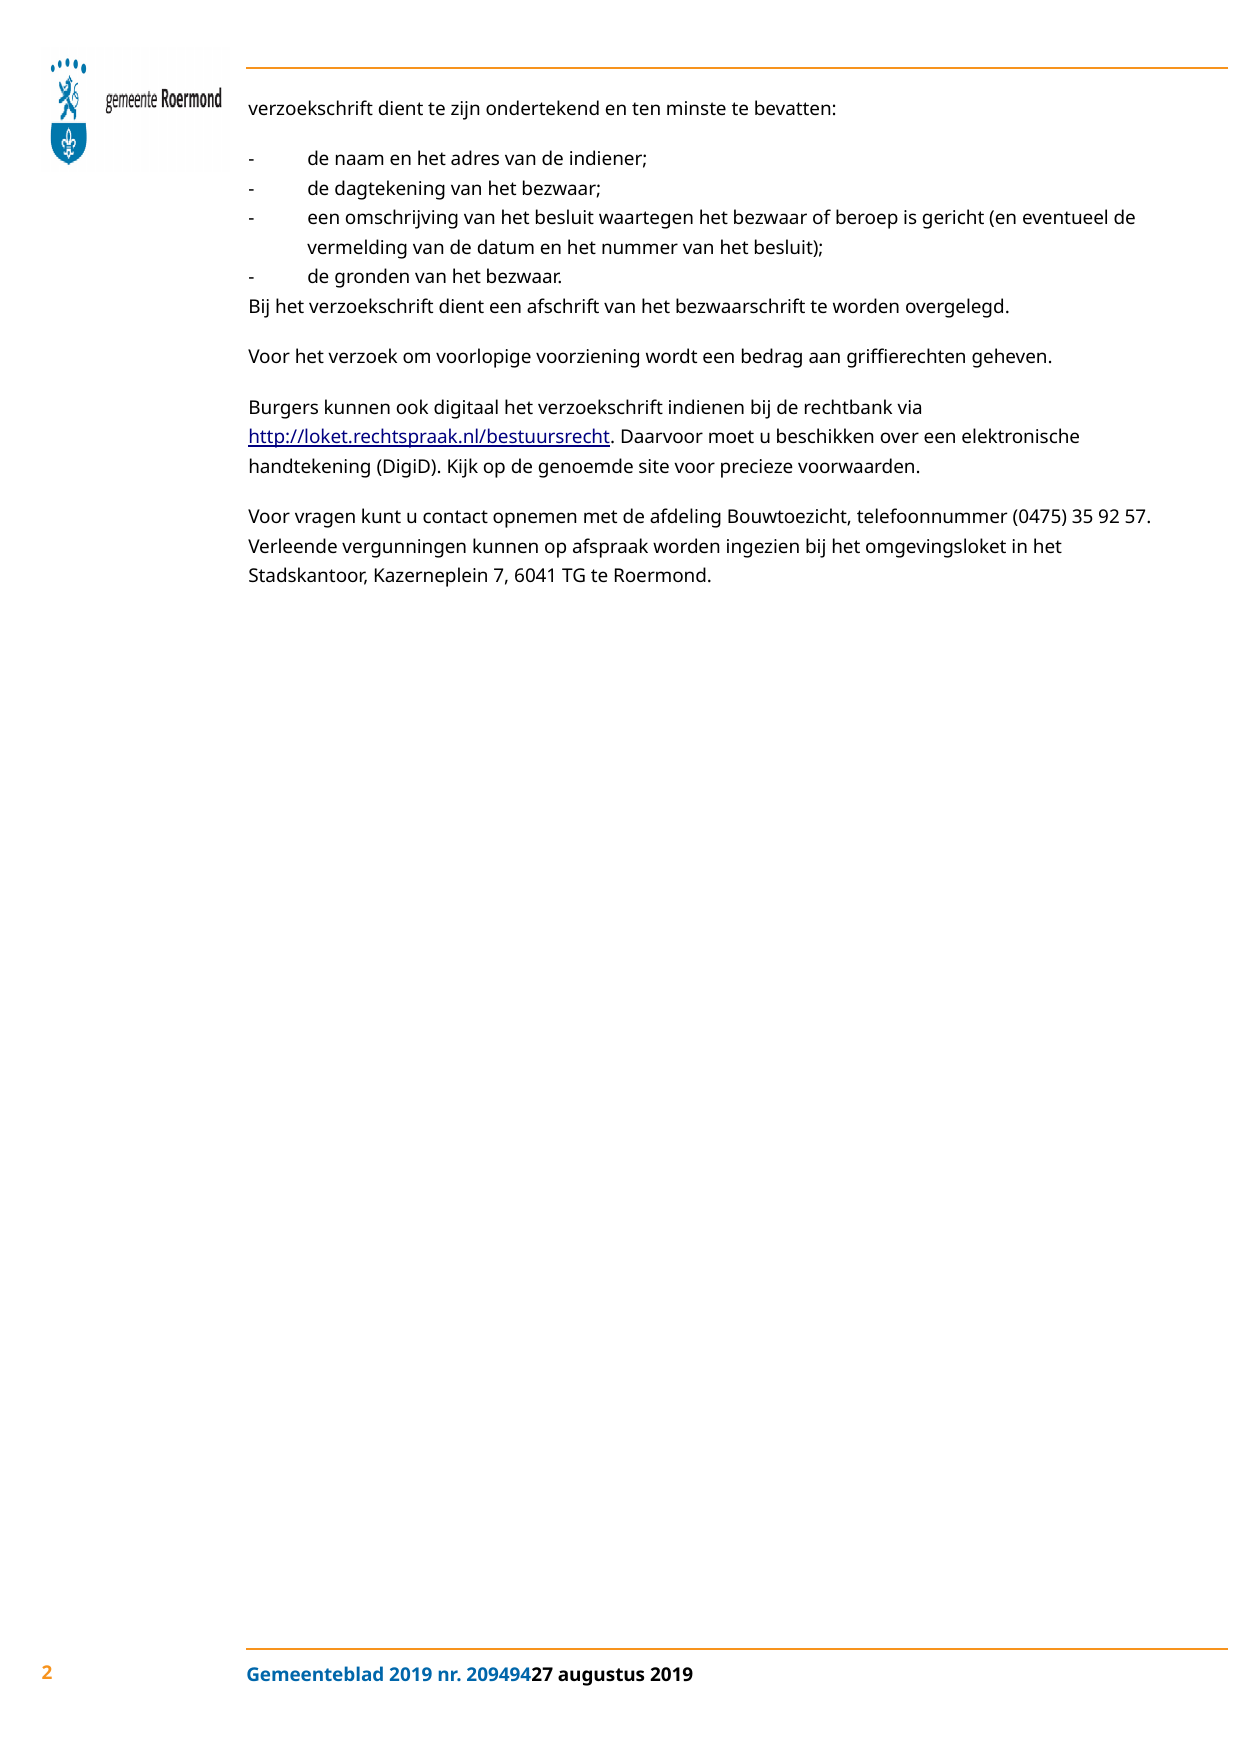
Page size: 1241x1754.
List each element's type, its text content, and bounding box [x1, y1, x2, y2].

picture [41, 47, 231, 172]
list een omschrijving van het besluit waartegen het bezwaar of beroep is gericht (en eventueel de vermelding van de datum en het nummer van het besluit); [248, 204, 1152, 260]
text Burgers kunnen ook digitaal het verzoekschrift indienen bij de rechtbank via http://loket.rechtspraak.nl/bestuursrecht. Daarvoor moet u beschikken over een elektronische handtekening (DigiD). Kijk op de genoemde site voor precieze voorwaarden. [248, 394, 1152, 479]
list de gronden van het bezwaar. [248, 263, 1152, 289]
text Bij het verzoekschrift dient een afschrift van het bezwaarschrift te worden overgelegd. [248, 293, 1152, 319]
list de dagtekening van het bezwaar; [248, 175, 1152, 201]
text Voor het verzoek om voorlopige voorziening wordt een bedrag aan griffierechten geheven. [248, 343, 1152, 369]
text verzoekschrift dient te zijn ondertekend en ten minste te bevatten: [248, 95, 1152, 121]
text Voor vragen kunt u contact opnemen met de afdeling Bouwtoezicht, telefoonnummer (0475) 35 92 57. Verleende vergunningen kunnen op afspraak worden ingezien bij het omgevingsloket in het Stadskantoor, Kazerneplein 7, 6041 TG te Roermond. [248, 503, 1152, 588]
list de naam en het adres van de indiener; [248, 145, 1152, 171]
